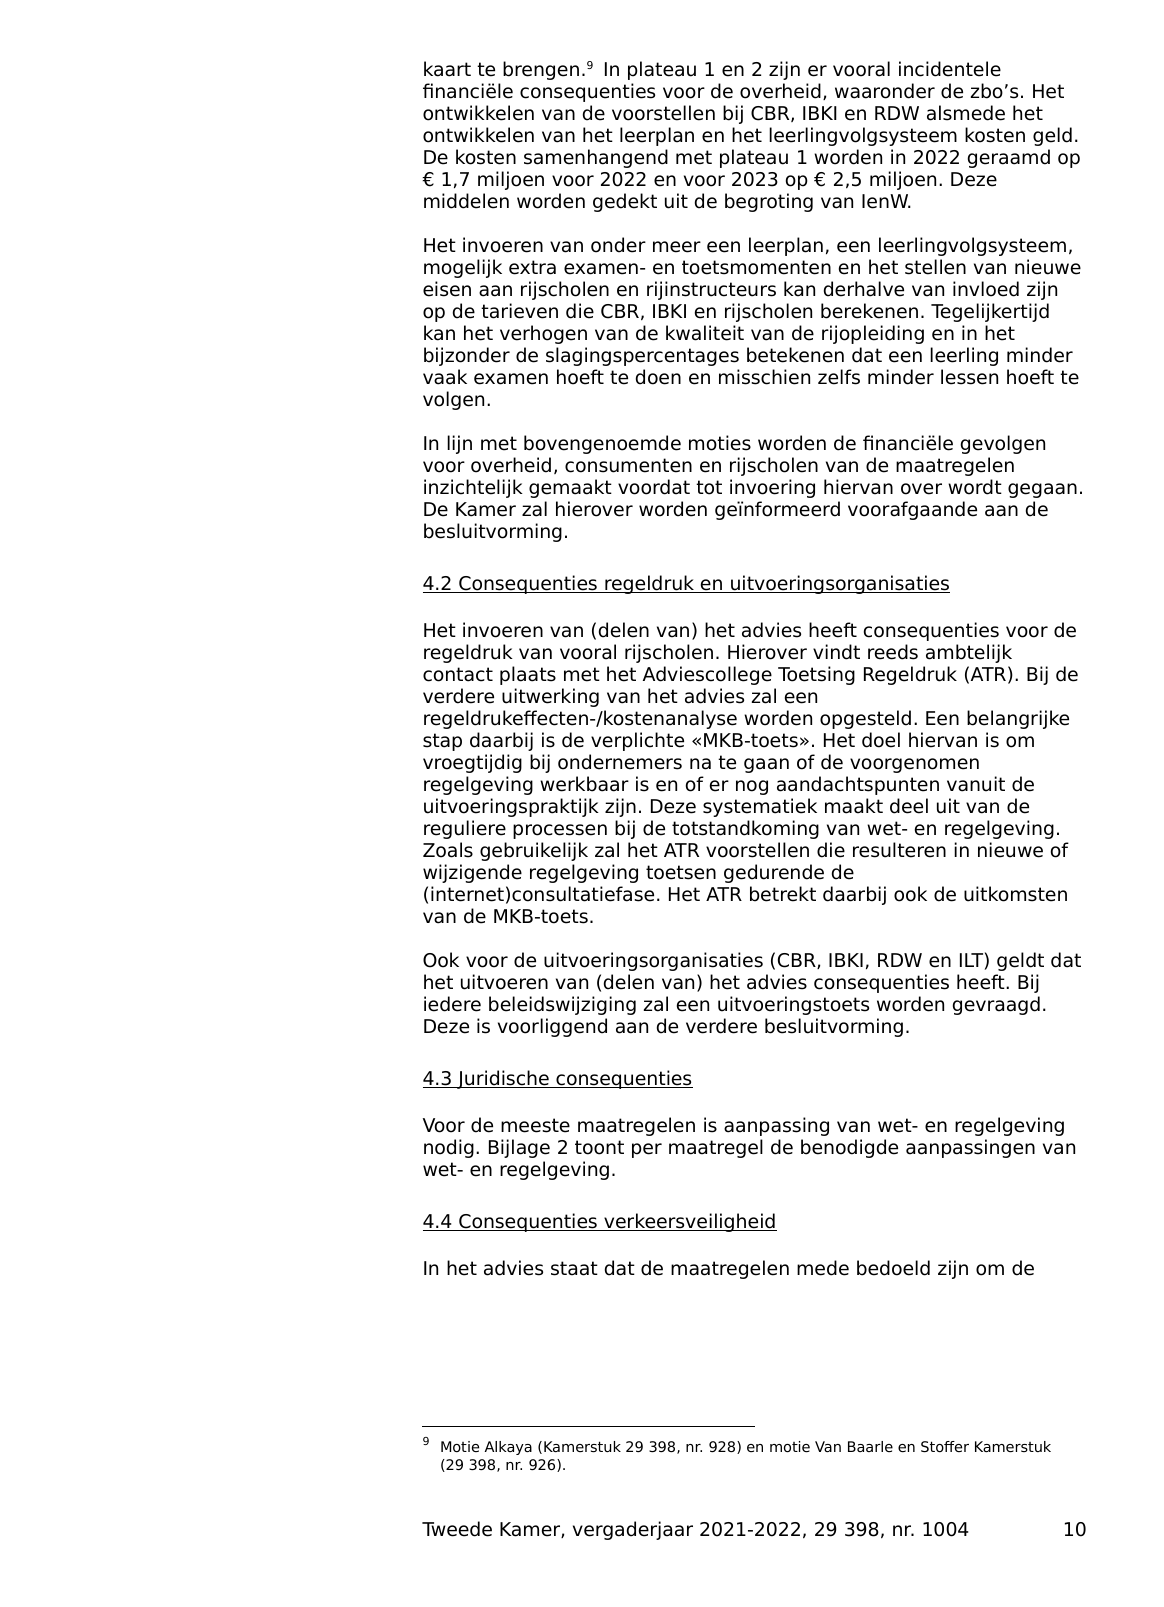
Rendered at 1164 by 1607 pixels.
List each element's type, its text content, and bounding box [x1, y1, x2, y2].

subtitle 4.3 Juridische consequenties [422, 1068, 1087, 1090]
text In lijn met bovengenoemde moties worden de financiële gevolgen voor overheid, consumenten en rijscholen van de maatregelen inzichtelijk gemaakt voordat tot invoering hiervan over wordt gegaan. De Kamer zal hierover worden geïnformeerd voorafgaande aan de besluitvorming. [422, 433, 1087, 543]
text In het advies staat dat de maatregelen mede bedoeld zijn om de [422, 1258, 1087, 1280]
subtitle 4.4 Consequenties verkeersveiligheid [422, 1211, 1087, 1233]
text Het invoeren van onder meer een leerplan, een leerlingvolgsysteem, mogelijk extra examen- en toetsmomenten en het stellen van nieuwe eisen aan rijscholen en rijinstructeurs kan derhalve van invloed zijn op de tarieven die CBR, IBKI en rijscholen berekenen. Tegelijkertijd kan het verhogen van de kwaliteit van de rijopleiding en in het bijzonder de slagingspercentages betekenen dat een leerling minder vaak examen hoeft te doen en misschien zelfs minder lessen hoeft te volgen. [422, 235, 1087, 411]
text Ook voor de uitvoeringsorganisaties (CBR, IBKI, RDW en ILT) geldt dat het uitvoeren van (delen van) het advies consequenties heeft. Bij iedere beleidswijziging zal een uitvoeringstoets worden gevraagd. Deze is voorliggend aan de verdere besluitvorming. [422, 950, 1087, 1038]
text Voor de meeste maatregelen is aanpassing van wet- en regelgeving nodig. Bijlage 2 toont per maatregel de benodigde aanpassingen van wet- en regelgeving. [422, 1115, 1087, 1181]
subtitle 4.2 Consequenties regeldruk en uitvoeringsorganisaties [422, 573, 1087, 595]
text Motie Alkaya (Kamerstuk 29 398, nr. 928) en motie Van Baarle en Stoffer Kamerstuk (29 398, nr. 926). [422, 1435, 1087, 1474]
text Het invoeren van (delen van) het advies heeft consequenties voor de regeldruk van vooral rijscholen. Hierover vindt reeds ambtelijk contact plaats met het Adviescollege Toetsing Regeldruk (ATR). Bij de verdere uitwerking van het advies zal een regeldrukeffecten-/kostenanalyse worden opgesteld. Een belangrijke stap daarbij is de verplichte «MKB-toets». Het doel hiervan is om vroegtijdig bij ondernemers na te gaan of de voorgenomen regelgeving werkbaar is en of er nog aandachtspunten vanuit de uitvoeringspraktijk zijn. Deze systematiek maakt deel uit van de reguliere processen bij de totstandkoming van wet- en regelgeving. Zoals gebruikelijk zal het ATR voorstellen die resulteren in nieuwe of wijzigende regelgeving toetsen gedurende de (internet)consultatiefase. Het ATR betrekt daarbij ook de uitkomsten van de MKB-toets. [422, 620, 1087, 928]
text kaart te brengen. In plateau 1 en 2 zijn er vooral incidentele financiële consequenties voor de overheid, waaronder de zbo’s. Het ontwikkelen van de voorstellen bij CBR, IBKI en RDW alsmede het ontwikkelen van het leerplan en het leerlingvolgsysteem kosten geld. De kosten samenhangend met plateau 1 worden in 2022 geraamd op € 1,7 miljoen voor 2022 en voor 2023 op € 2,5 miljoen. Deze middelen worden gedekt uit de begroting van IenW. [422, 59, 1087, 213]
